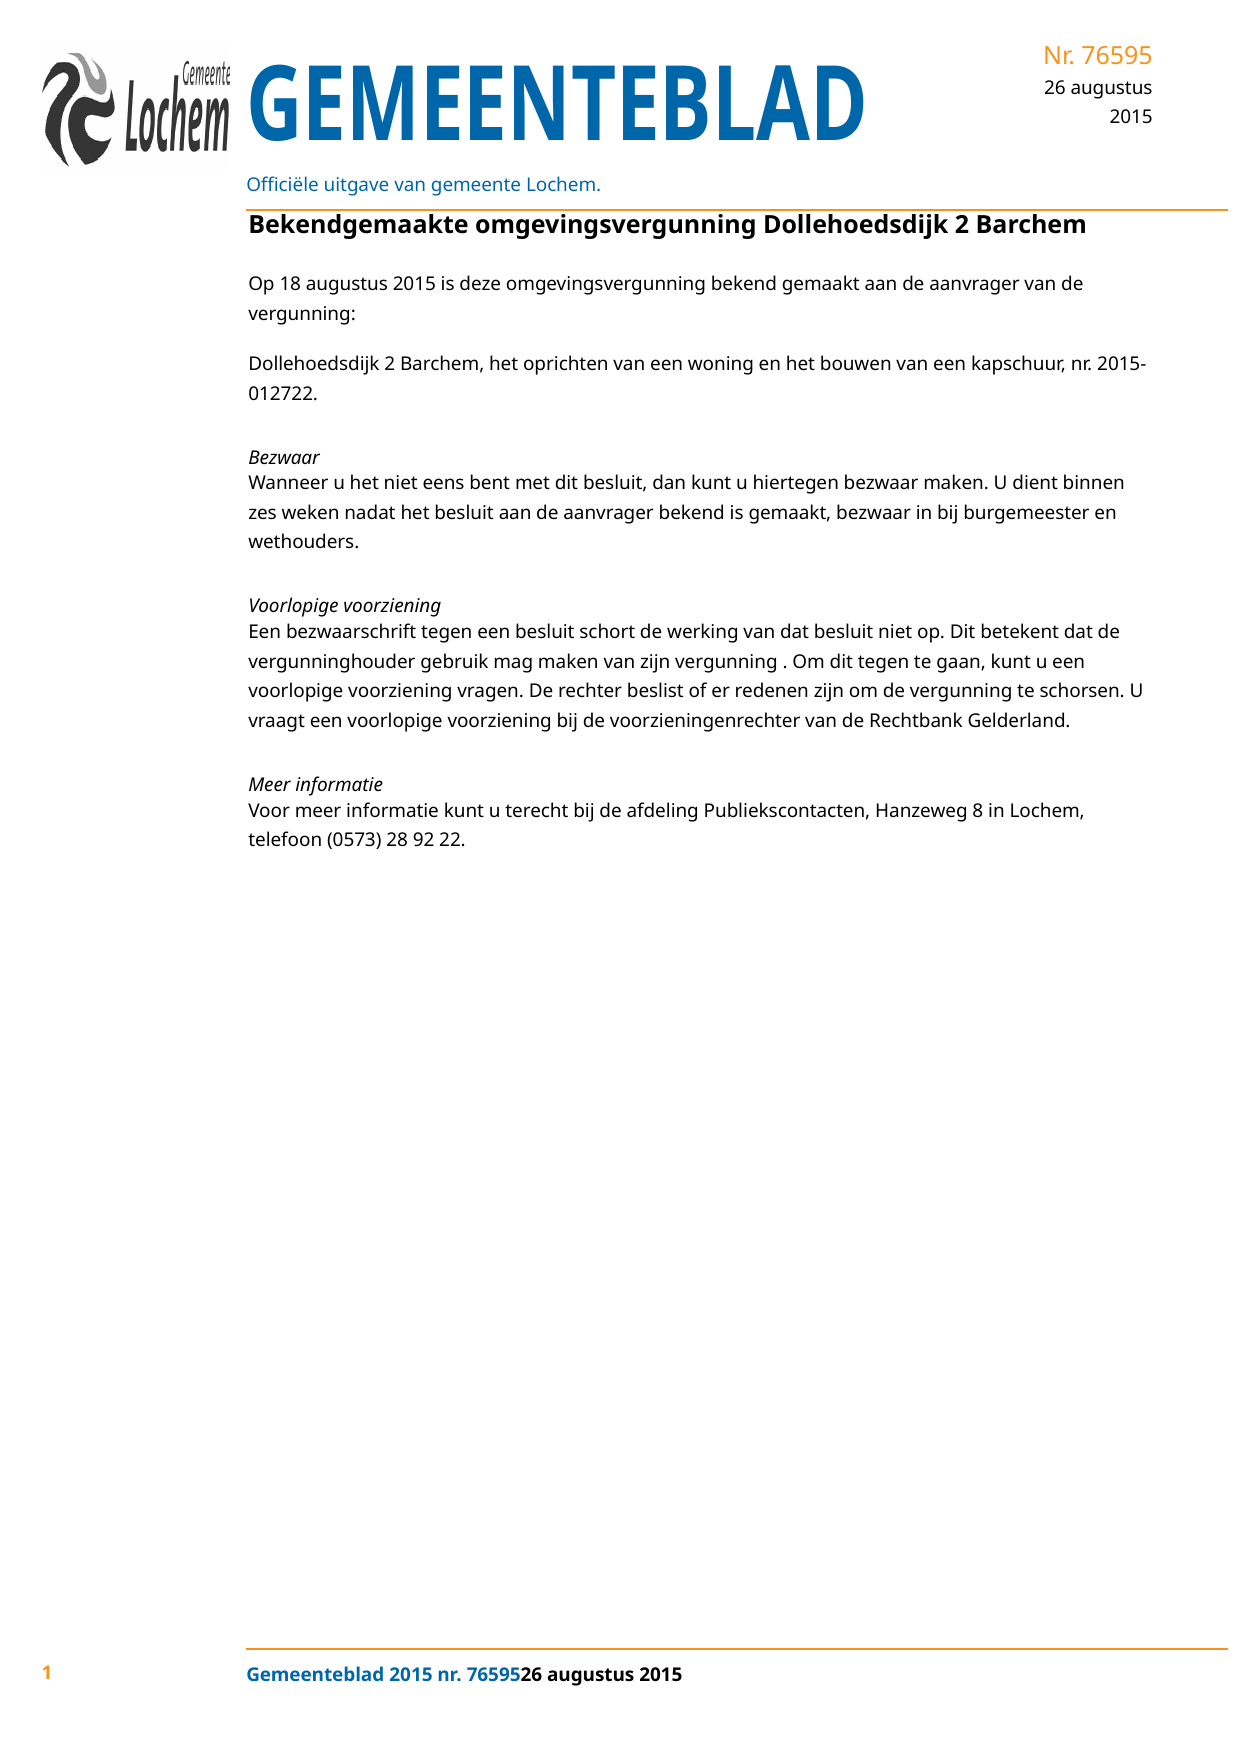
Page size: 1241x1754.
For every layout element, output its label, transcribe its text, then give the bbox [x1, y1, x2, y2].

text Voor meer informatie kunt u terecht bij de afdeling Publiekscontacten, Hanzeweg 8 in Lochem, telefoon (0573) 28 92 22. [248, 797, 1152, 852]
text Een bezwaarschrift tegen een besluit schort de werking van dat besluit niet op. Dit betekent dat de vergunninghouder gebruik mag maken van zijn vergunning . Om dit tegen te gaan, kunt u een voorlopige voorziening vragen. De rechter beslist of er redenen zijn om de vergunning te schorsen. U vraagt een voorlopige voorziening bij de voorzieningenrechter van de Rechtbank Gelderland. [248, 618, 1152, 733]
text Wanneer u het niet eens bent met dit besluit, dan kunt u hiertegen bezwaar maken. U dient binnen zes weken nadat het besluit aan de aanvrager bekend is gemaakt, bezwaar in bij burgemeester en wethouders. [248, 469, 1152, 554]
text Bezwaar [248, 444, 1152, 469]
picture [41, 47, 231, 172]
text Meer informatie [248, 771, 1152, 797]
text Voorlopige voorziening [248, 593, 1152, 618]
text Dollehoedsdijk 2 Barchem, het oprichten van een woning en het bouwen van een kapschuur, nr. 2015-012722. [248, 350, 1152, 406]
text Op 18 augustus 2015 is deze omgevingsvergunning bekend gemaakt aan de aanvrager van de vergunning: [248, 270, 1152, 326]
text Bekendgemaakte omgevingsvergunning Dollehoedsdijk 2 Barchem [248, 211, 1152, 241]
